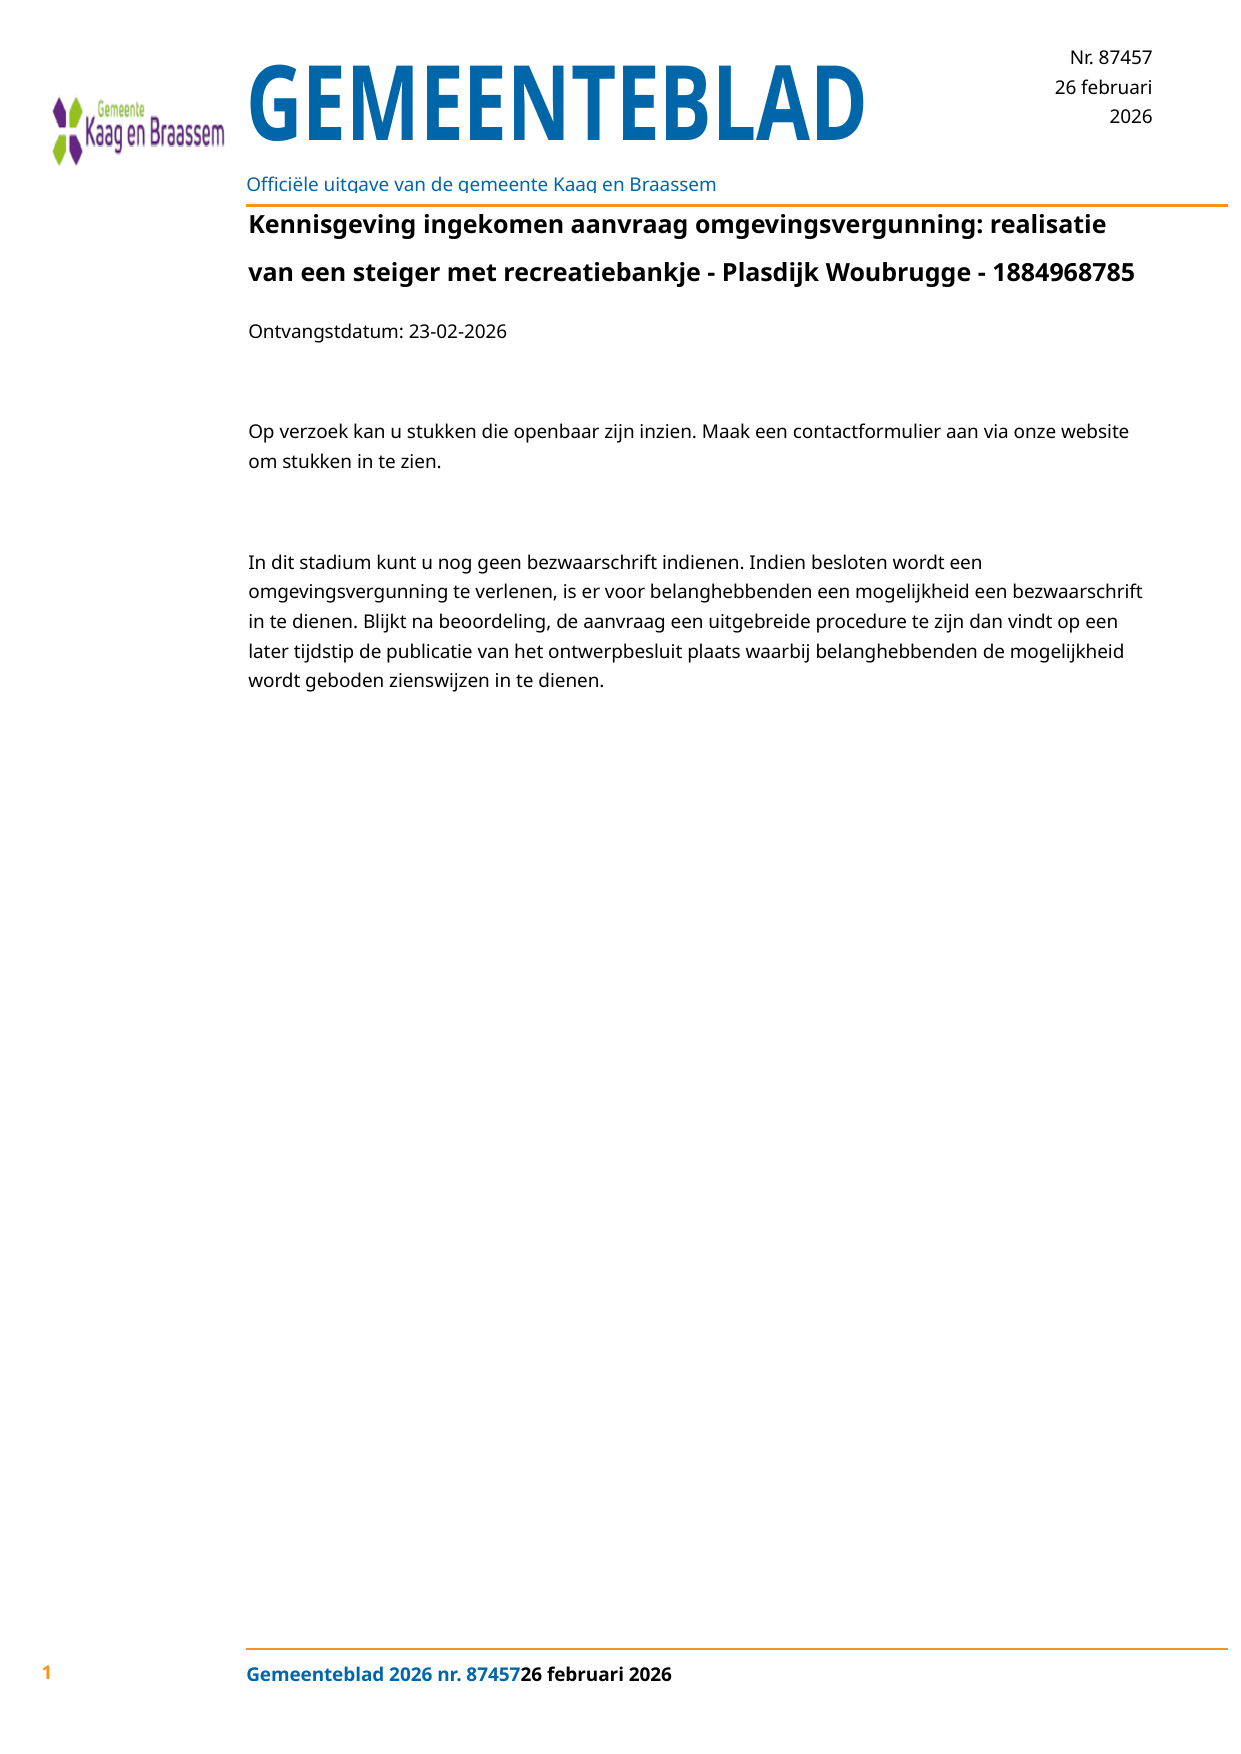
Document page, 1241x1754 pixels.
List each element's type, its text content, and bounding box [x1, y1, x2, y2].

text Kennisgeving ingekomen aanvraag omgevingsvergunning: realisatie van een steiger met recreatiebankje - Plasdijk Woubrugge - 1884968785 [248, 207, 1152, 288]
text Op verzoek kan u stukken die openbaar zijn inzien. Maak een contactformulier aan via onze website om stukken in te zien. [248, 419, 1152, 474]
text Ontvangstdatum: 23-02-2026 [248, 318, 1152, 344]
picture [41, 47, 231, 172]
text In dit stadium kunt u nog geen bezwaarschrift indienen. Indien besloten wordt een omgevingsvergunning te verlenen, is er voor belanghebbenden een mogelijkheid een bezwaarschrift in te dienen. Blijkt na beoordeling, de aanvraag een uitgebreide procedure te zijn dan vindt op een later tijdstip de publicatie van het ontwerpbesluit plaats waarbij belanghebbenden de mogelijkheid wordt geboden zienswijzen in te dienen. [248, 549, 1152, 693]
